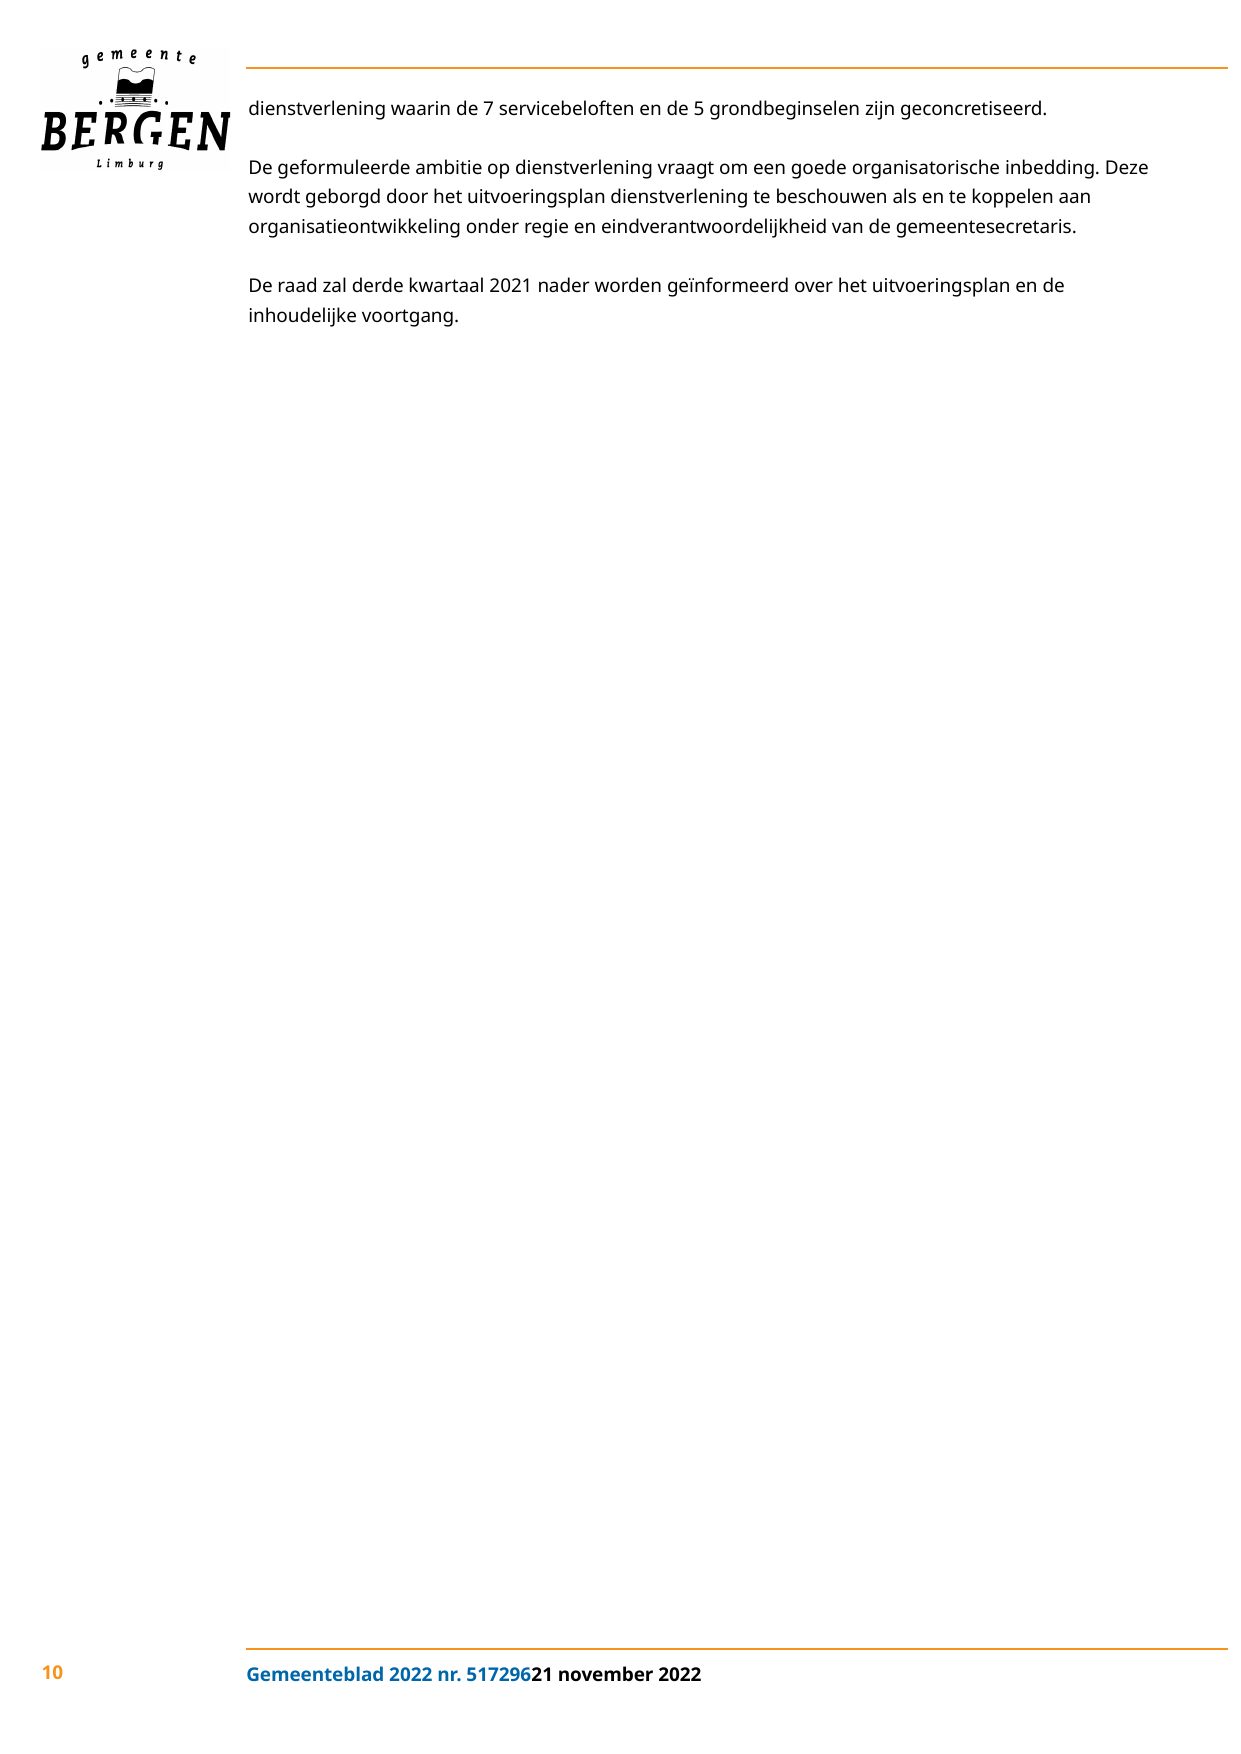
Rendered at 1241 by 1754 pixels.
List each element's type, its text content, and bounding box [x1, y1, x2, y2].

text De geformuleerde ambitie op dienstverlening vraagt om een goede organisatorische inbedding. Deze wordt geborgd door het uitvoeringsplan dienstverlening te beschouwen als en te koppelen aan organisatieontwikkeling onder regie en eindverantwoordelijkheid van de gemeentesecretaris. [248, 154, 1152, 239]
text De raad zal derde kwartaal 2021 nader worden geïnformeerd over het uitvoeringsplan en de inhoudelijke voortgang. [248, 272, 1152, 328]
text dienstverlening waarin de 7 servicebeloften en de 5 grondbeginselen zijn geconcretiseerd. [248, 95, 1152, 121]
picture [41, 47, 231, 172]
